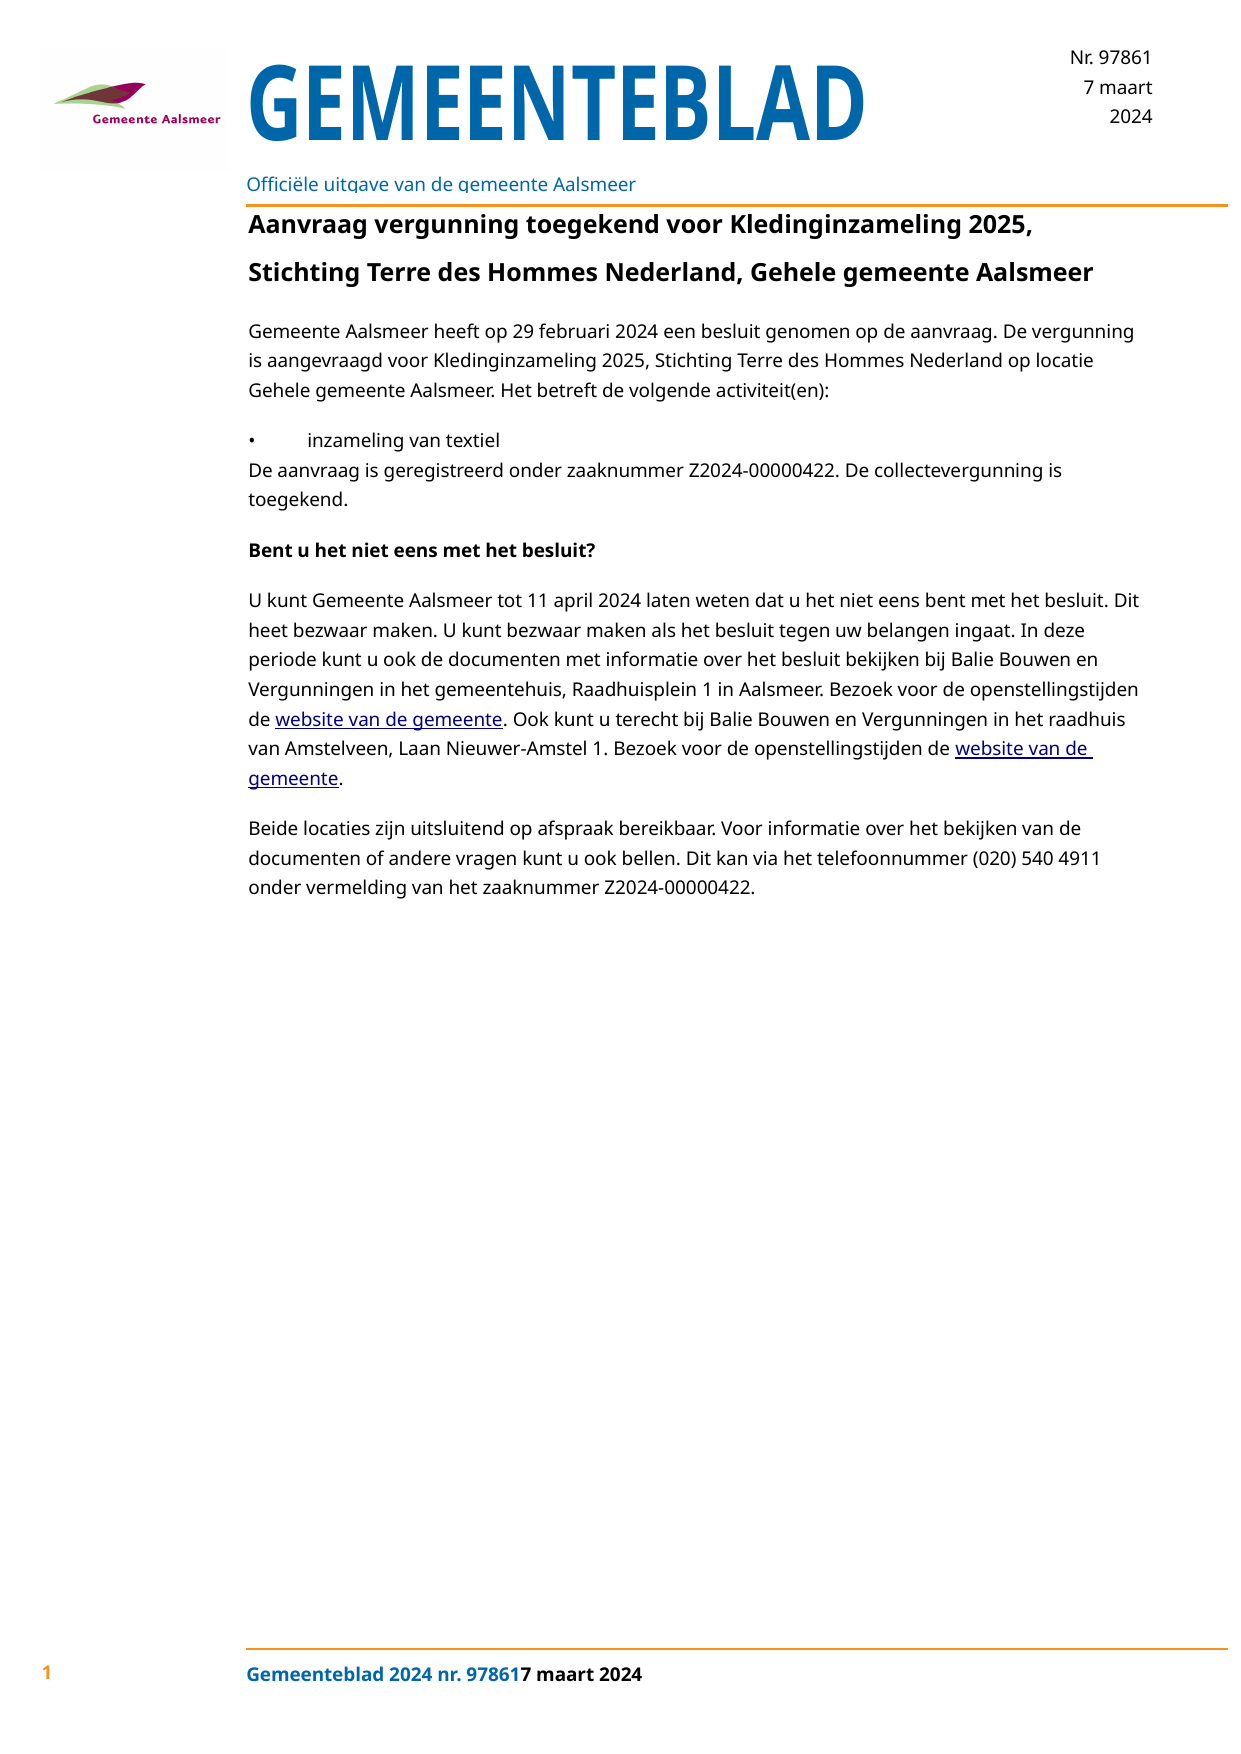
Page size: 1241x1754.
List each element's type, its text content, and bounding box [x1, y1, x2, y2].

text Aanvraag vergunning toegekend voor Kledinginzameling 2025, Stichting Terre des Hommes Nederland, Gehele gemeente Aalsmeer [248, 207, 1152, 288]
text U kunt Gemeente Aalsmeer tot 11 april 2024 laten weten dat u het niet eens bent met het besluit. Dit heet bezwaar maken. U kunt bezwaar maken als het besluit tegen uw belangen ingaat. In deze periode kunt u ook de documenten met informatie over het besluit bekijken bij Balie Bouwen en Vergunningen in het gemeentehuis, Raadhuisplein 1 in Aalsmeer. Bezoek voor de openstellingstijden de website van de gemeente. Ook kunt u terecht bij Balie Bouwen en Vergunningen in het raadhuis van Amstelveen, Laan Nieuwer-Amstel 1. Bezoek voor de openstellingstijden de website van de gemeente. [248, 587, 1152, 791]
text Beide locaties zijn uitsluitend op afspraak bereikbaar. Voor informatie over het bekijken van de documenten of andere vragen kunt u ook bellen. Dit kan via het telefoonnummer (020) 540 4911 onder vermelding van het zaaknummer Z2024-00000422. [248, 815, 1152, 900]
text Gemeente Aalsmeer heeft op 29 februari 2024 een besluit genomen op de aanvraag. De vergunning is aangevraagd voor Kledinginzameling 2025, Stichting Terre des Hommes Nederland op locatie Gehele gemeente Aalsmeer. Het betreft de volgende activiteit(en): [248, 318, 1152, 403]
text Bent u het niet eens met het besluit? [248, 537, 1152, 563]
list inzameling van textiel [248, 427, 1152, 453]
text De aanvraag is geregistreerd onder zaaknummer Z2024-00000422. De collectevergunning is toegekend. [248, 457, 1152, 512]
picture [41, 47, 231, 172]
